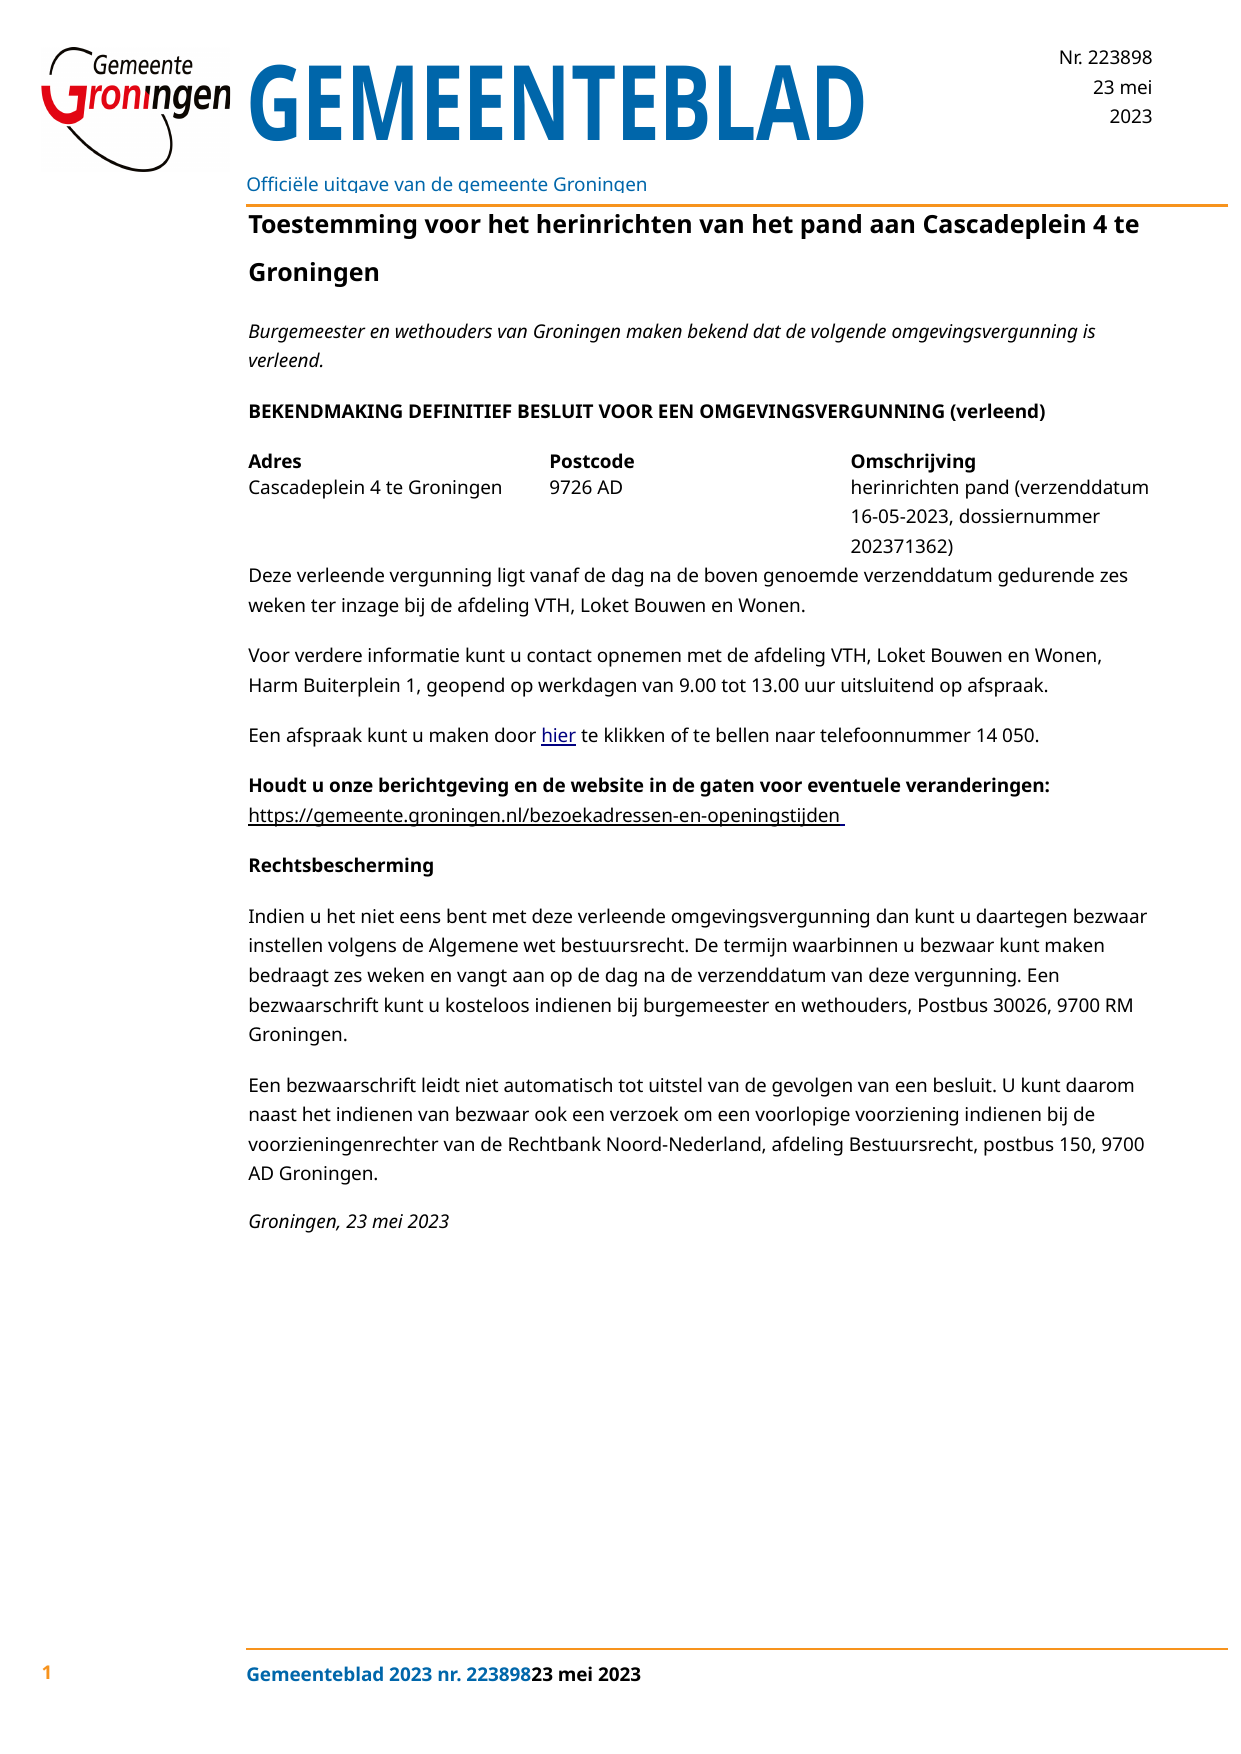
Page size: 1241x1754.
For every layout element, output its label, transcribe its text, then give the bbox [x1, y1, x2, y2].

text Een afspraak kunt u maken door hier te klikken of te bellen naar telefoonnummer 14 050. [248, 722, 1152, 748]
table_header Omschrijving [850, 449, 1152, 474]
text BEKENDMAKING DEFINITIEF BESLUIT VOOR EEN OMGEVINGSVERGUNNING (verleend) [248, 398, 1152, 424]
picture [41, 47, 231, 172]
table_header Postcode [549, 449, 850, 474]
table_cell herinrichten pand (verzenddatum 16-05-2023, dossiernummer 202371362) [850, 474, 1152, 559]
text Burgemeester en wethouders van Groningen maken bekend dat de volgende omgevingsvergunning is verleend. [248, 318, 1152, 373]
text Indien u het niet eens bent met deze verleende omgevingsvergunning dan kunt u daartegen bezwaar instellen volgens de Algemene wet bestuursrecht. De termijn waarbinnen u bezwaar kunt maken bedraagt zes weken en vangt aan op de dag na de verzenddatum van deze vergunning. Een bezwaarschrift kunt u kosteloos indienen bij burgemeester en wethouders, Postbus 30026, 9700 RM Groningen. [248, 903, 1152, 1047]
text Toestemming voor het herinrichten van het pand aan Cascadeplein 4 te Groningen [248, 207, 1152, 288]
text Deze verleende vergunning ligt vanaf de dag na de boven genoemde verzenddatum gedurende zes weken ter inzage bij de afdeling VTH, Loket Bouwen en Wonen. [248, 562, 1152, 618]
text Groningen, 23 mei 2023 [248, 1208, 1152, 1234]
text Voor verdere informatie kunt u contact opnemen met de afdeling VTH, Loket Bouwen en Wonen, Harm Buiterplein 1, geopend op werkdagen van 9.00 tot 13.00 uur uitsluitend op afspraak. [248, 642, 1152, 698]
text Houdt u onze berichtgeving en de website in de gaten voor eventuele veranderingen: https://gemeente.groningen.nl/bezoekadressen-en-openingstijden [248, 773, 1152, 828]
table_header Adres [248, 449, 549, 474]
table_cell Cascadeplein 4 te Groningen [248, 474, 549, 559]
table_cell 9726 AD [549, 474, 850, 559]
text Een bezwaarschrift leidt niet automatisch tot uitstel van de gevolgen van een besluit. U kunt daarom naast het indienen van bezwaar ook een verzoek om een voorlopige voorziening indienen bij de voorzieningenrechter van de Rechtbank Noord-Nederland, afdeling Bestuursrecht, postbus 150, 9700 AD Groningen. [248, 1072, 1152, 1186]
text Rechtsbescherming [248, 853, 1152, 878]
